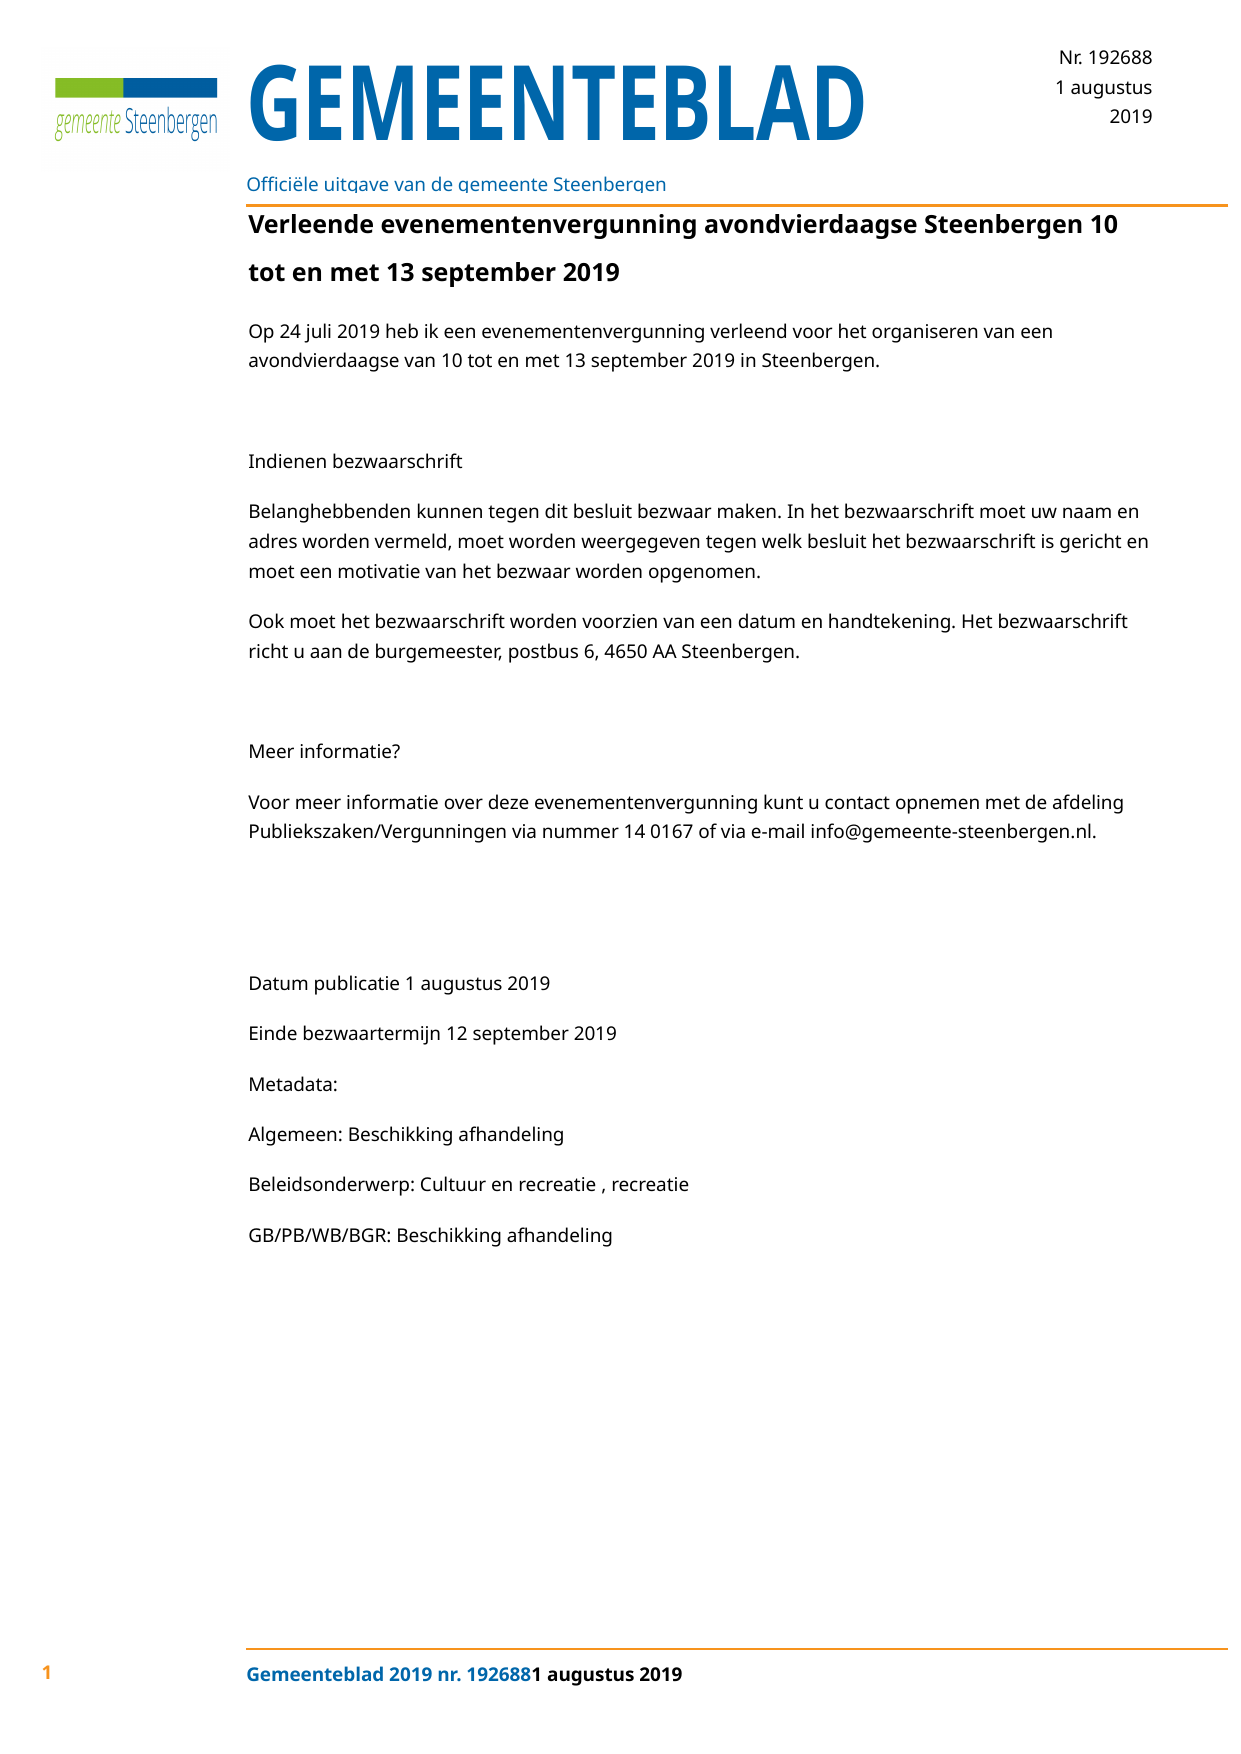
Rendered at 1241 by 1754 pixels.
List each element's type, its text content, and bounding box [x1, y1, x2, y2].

text Voor meer informatie over deze evenementenvergunning kunt u contact opnemen met de afdeling Publiekszaken/Vergunningen via nummer 14 0167 of via e-mail info@gemeente-steenbergen.nl. [248, 789, 1152, 844]
text Belanghebbenden kunnen tegen dit besluit bezwaar maken. In het bezwaarschrift moet uw naam en adres worden vermeld, moet worden weergegeven tegen welk besluit het bezwaarschrift is gericht en moet een motivatie van het bezwaar worden opgenomen. [248, 499, 1152, 584]
text Verleende evenementenvergunning avondvierdaagse Steenbergen 10 tot en met 13 september 2019 [248, 207, 1152, 288]
text Algemeen: Beschikking afhandeling [248, 1121, 1152, 1147]
text Metadata: [248, 1071, 1152, 1097]
text Beleidsonderwerp: Cultuur en recreatie , recreatie [248, 1172, 1152, 1197]
text ­ [248, 869, 1152, 895]
picture [41, 47, 231, 172]
text Einde bezwaartermijn 12 september 2019 [248, 1020, 1152, 1046]
text GB/PB/WB/BGR: Beschikking afhandeling [248, 1222, 1152, 1248]
text Op 24 juli 2019 heb ik een evenementenvergunning verleend voor het organiseren van een avondvierdaagse van 10 tot en met 13 september 2019 in Steenbergen. [248, 318, 1152, 373]
text Ook moet het bezwaarschrift worden voorzien van een datum en handtekening. Het bezwaarschrift richt u aan de burgemeester, postbus 6, 4650 AA Steenbergen. [248, 608, 1152, 664]
text Indienen bezwaarschrift [248, 448, 1152, 474]
text Meer informatie? [248, 739, 1152, 764]
text Datum publicatie 1 augustus 2019 [248, 970, 1152, 996]
